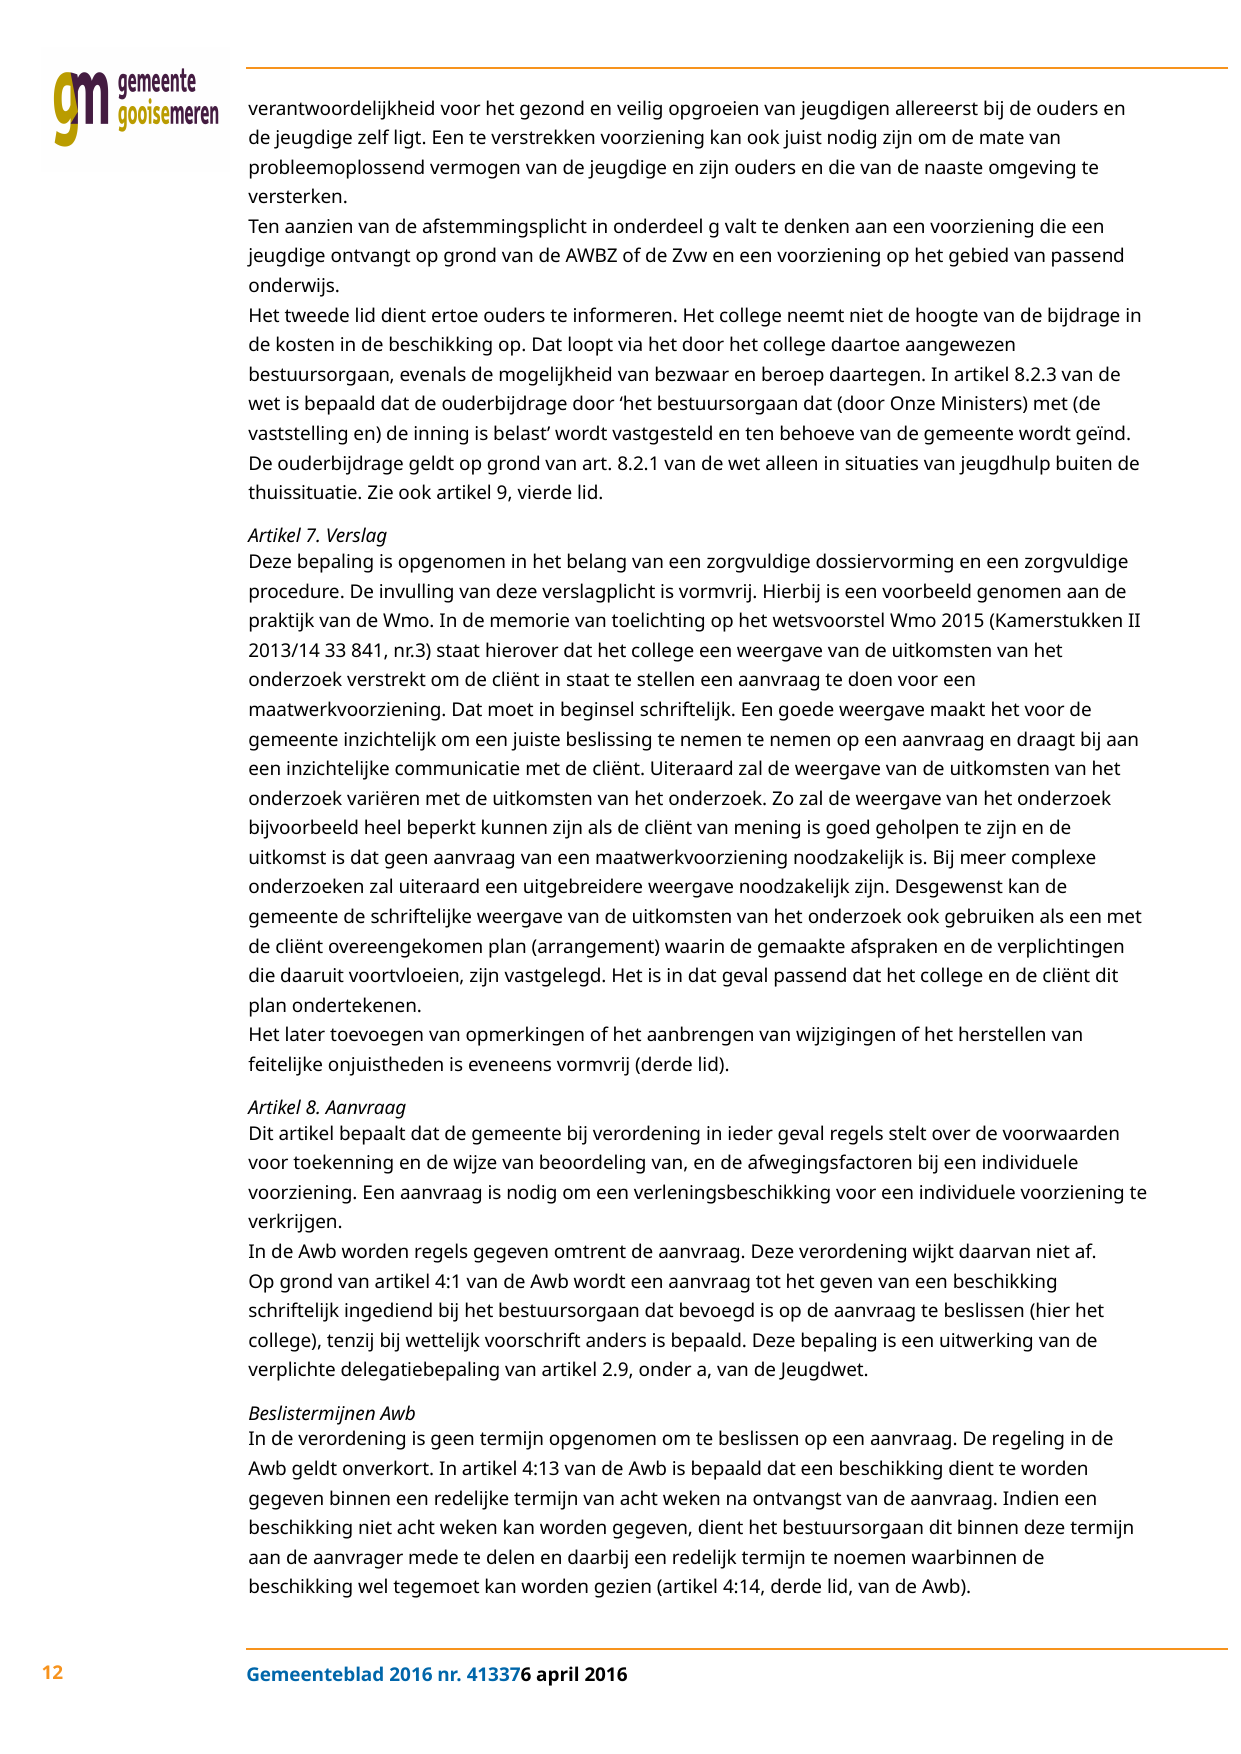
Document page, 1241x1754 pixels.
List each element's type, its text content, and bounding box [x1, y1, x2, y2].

text In de Awb worden regels gegeven omtrent de aanvraag. Deze verordening wijkt daarvan niet af. [248, 1238, 1152, 1264]
text In de verordening is geen termijn opgenomen om te beslissen op een aanvraag. De regeling in de Awb geldt onverkort. In artikel 4:13 van de Awb is bepaald dat een beschikking dient te worden gegeven binnen een redelijke termijn van acht weken na ontvangst van de aanvraag. Indien een beschikking niet acht weken kan worden gegeven, dient het bestuursorgaan dit binnen deze termijn aan de aanvrager mede te delen en daarbij een redelijk termijn te noemen waarbinnen de beschikking wel tegemoet kan worden gezien (artikel 4:14, derde lid, van de Awb). [248, 1426, 1152, 1599]
text Het later toevoegen van opmerkingen of het aanbrengen van wijzigingen of het herstellen van feitelijke onjuistheden is eveneens vormvrij (derde lid). [248, 1022, 1152, 1077]
text Dit artikel bepaalt dat de gemeente bij verordening in ieder geval regels stelt over de voorwaarden voor toekenning en de wijze van beoordeling van, en de afwegingsfactoren bij een individuele voorziening. Een aanvraag is nodig om een verleningsbeschikking voor een individuele voorziening te verkrijgen. [248, 1120, 1152, 1234]
text Ten aanzien van de afstemmingsplicht in onderdeel g valt te denken aan een voorziening die een jeugdige ontvangt op grond van de AWBZ of de Zvw en een voorziening op het gebied van passend onderwijs. [248, 213, 1152, 298]
text Deze bepaling is opgenomen in het belang van een zorgvuldige dossiervorming en een zorgvuldige procedure. De invulling van deze verslagplicht is vormvrij. Hierbij is een voorbeeld genomen aan de praktijk van de Wmo. In de memorie van toelichting op het wetsvoorstel Wmo 2015 (Kamerstukken II 2013/14 33 841, nr.3) staat hierover dat het college een weergave van de uitkomsten van het onderzoek verstrekt om de cliënt in staat te stellen een aanvraag te doen voor een maatwerkvoorziening. Dat moet in beginsel schriftelijk. Een goede weergave maakt het voor de gemeente inzichtelijk om een juiste beslissing te nemen te nemen op een aanvraag en draagt bij aan een inzichtelijke communicatie met de cliënt. Uiteraard zal de weergave van de uitkomsten van het onderzoek variëren met de uitkomsten van het onderzoek. Zo zal de weergave van het onderzoek bijvoorbeeld heel beperkt kunnen zijn als de cliënt van mening is goed geholpen te zijn en de uitkomst is dat geen aanvraag van een maatwerkvoorziening noodzakelijk is. Bij meer complexe onderzoeken zal uiteraard een uitgebreidere weergave noodzakelijk zijn. Desgewenst kan de gemeente de schriftelijke weergave van de uitkomsten van het onderzoek ook gebruiken als een met de cliënt overeengekomen plan (arrangement) waarin de gemaakte afspraken en de verplichtingen die daaruit voortvloeien, zijn vastgelegd. Het is in dat geval passend dat het college en de cliënt dit plan ondertekenen. [248, 548, 1152, 1018]
text Het tweede lid dient ertoe ouders te informeren. Het college neemt niet de hoogte van de bijdrage in de kosten in de beschikking op. Dat loopt via het door het college daartoe aangewezen bestuursorgaan, evenals de mogelijkheid van bezwaar en beroep daartegen. In artikel 8.2.3 van de wet is bepaald dat de ouderbijdrage door ‘het bestuursorgaan dat (door Onze Ministers) met (de vaststelling en) de inning is belast’ wordt vastgesteld en ten behoeve van de gemeente wordt geïnd. De ouderbijdrage geldt op grond van art. 8.2.1 van de wet alleen in situaties van jeugdhulp buiten de thuissituatie. Zie ook artikel 9, vierde lid. [248, 302, 1152, 505]
text Beslistermijnen Awb [248, 1400, 1152, 1426]
picture [41, 47, 231, 172]
text Artikel 8. Aanvraag [248, 1094, 1152, 1120]
text Artikel 7. Verslag [248, 522, 1152, 548]
text Op grond van artikel 4:1 van de Awb wordt een aanvraag tot het geven van een beschikking schriftelijk ingediend bij het bestuursorgaan dat bevoegd is op de aanvraag te beslissen (hier het college), tenzij bij wettelijk voorschrift anders is bepaald. Deze bepaling is een uitwerking van de verplichte delegatiebepaling van artikel 2.9, onder a, van de Jeugdwet. [248, 1268, 1152, 1382]
text verantwoordelijkheid voor het gezond en veilig opgroeien van jeugdigen allereerst bij de ouders en de jeugdige zelf ligt. Een te verstrekken voorziening kan ook juist nodig zijn om de mate van probleemoplossend vermogen van de jeugdige en zijn ouders en die van de naaste omgeving te versterken. [248, 95, 1152, 209]
